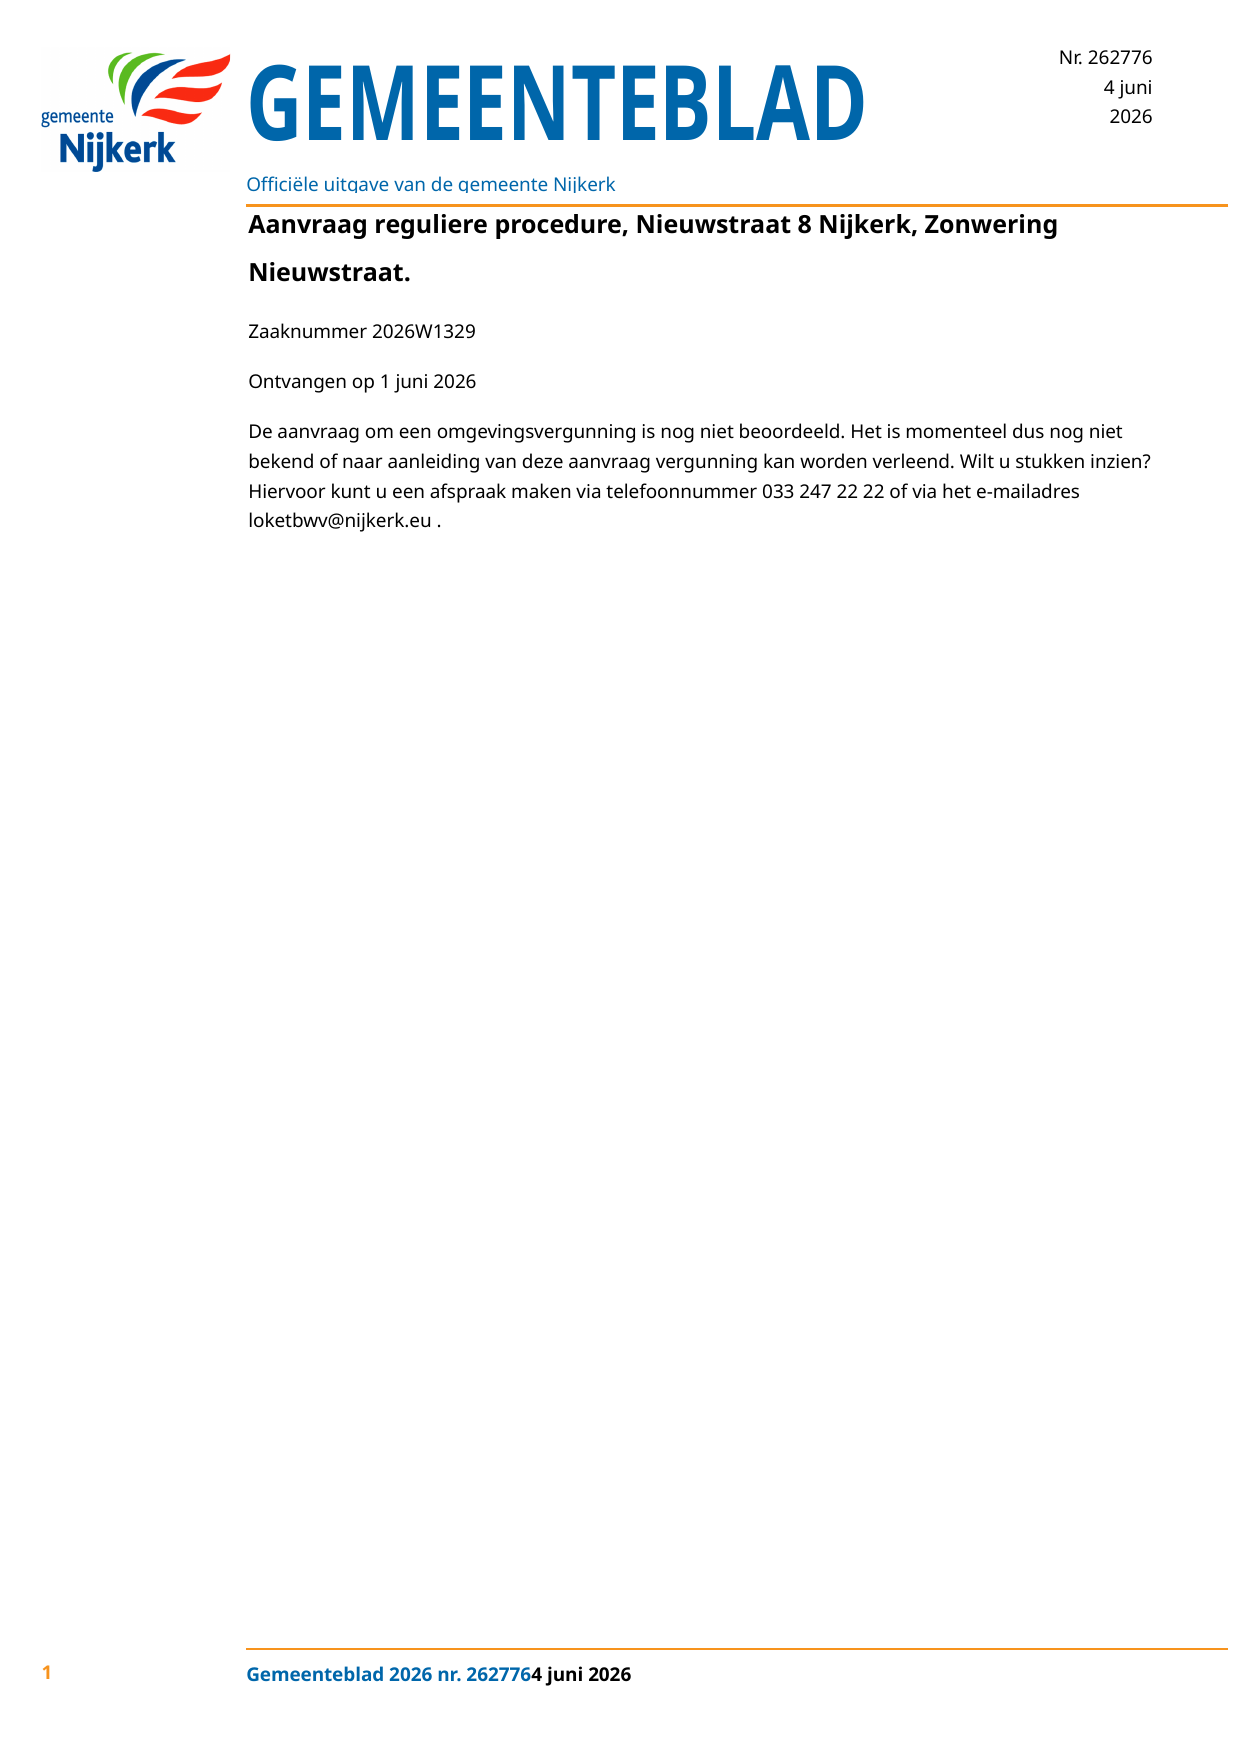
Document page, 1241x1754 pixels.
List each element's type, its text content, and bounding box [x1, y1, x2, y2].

picture [41, 47, 231, 172]
text Zaaknummer 2026W1329 [248, 318, 1152, 344]
text De aanvraag om een omgevingsvergunning is nog niet beoordeeld. Het is momenteel dus nog niet bekend of naar aanleiding van deze aanvraag vergunning kan worden verleend. Wilt u stukken inzien? Hiervoor kunt u een afspraak maken via telefoonnummer 033 247 22 22 of via het e-mailadres loketbwv@nijkerk.eu . [248, 419, 1152, 533]
text Aanvraag reguliere procedure, Nieuwstraat 8 Nijkerk, Zonwering Nieuwstraat. [248, 207, 1152, 288]
text Ontvangen op 1 juni 2026 [248, 368, 1152, 394]
